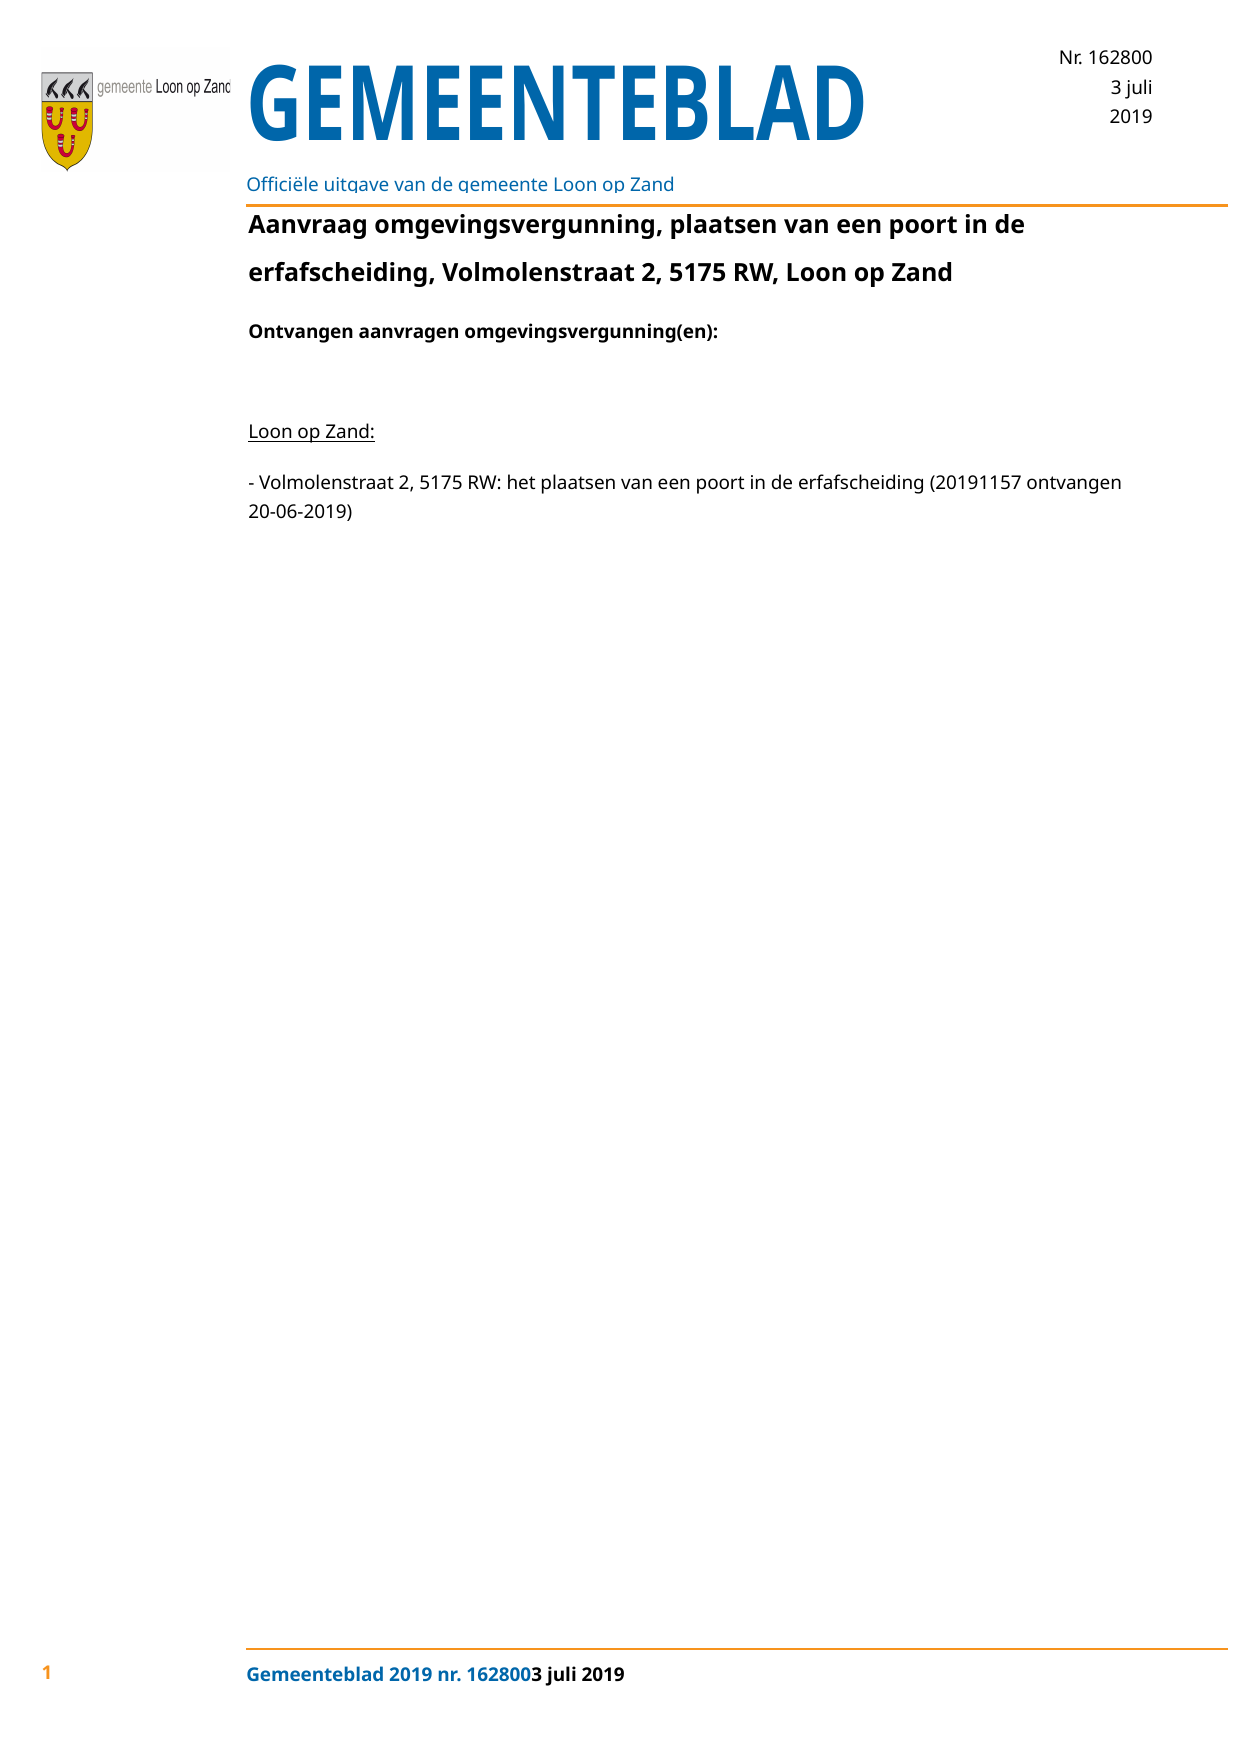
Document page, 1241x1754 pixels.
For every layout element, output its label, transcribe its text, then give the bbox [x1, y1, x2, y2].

picture [41, 47, 231, 172]
text Loon op Zand: [248, 419, 1152, 444]
text - Volmolenstraat 2, 5175 RW: het plaatsen van een poort in de erfafscheiding (20191157 ontvangen 20-06-2019) [248, 469, 1152, 524]
text Ontvangen aanvragen omgevingsvergunning(en): [248, 318, 1152, 344]
text Aanvraag omgevingsvergunning, plaatsen van een poort in de erfafscheiding, Volmolenstraat 2, 5175 RW, Loon op Zand [248, 207, 1152, 288]
